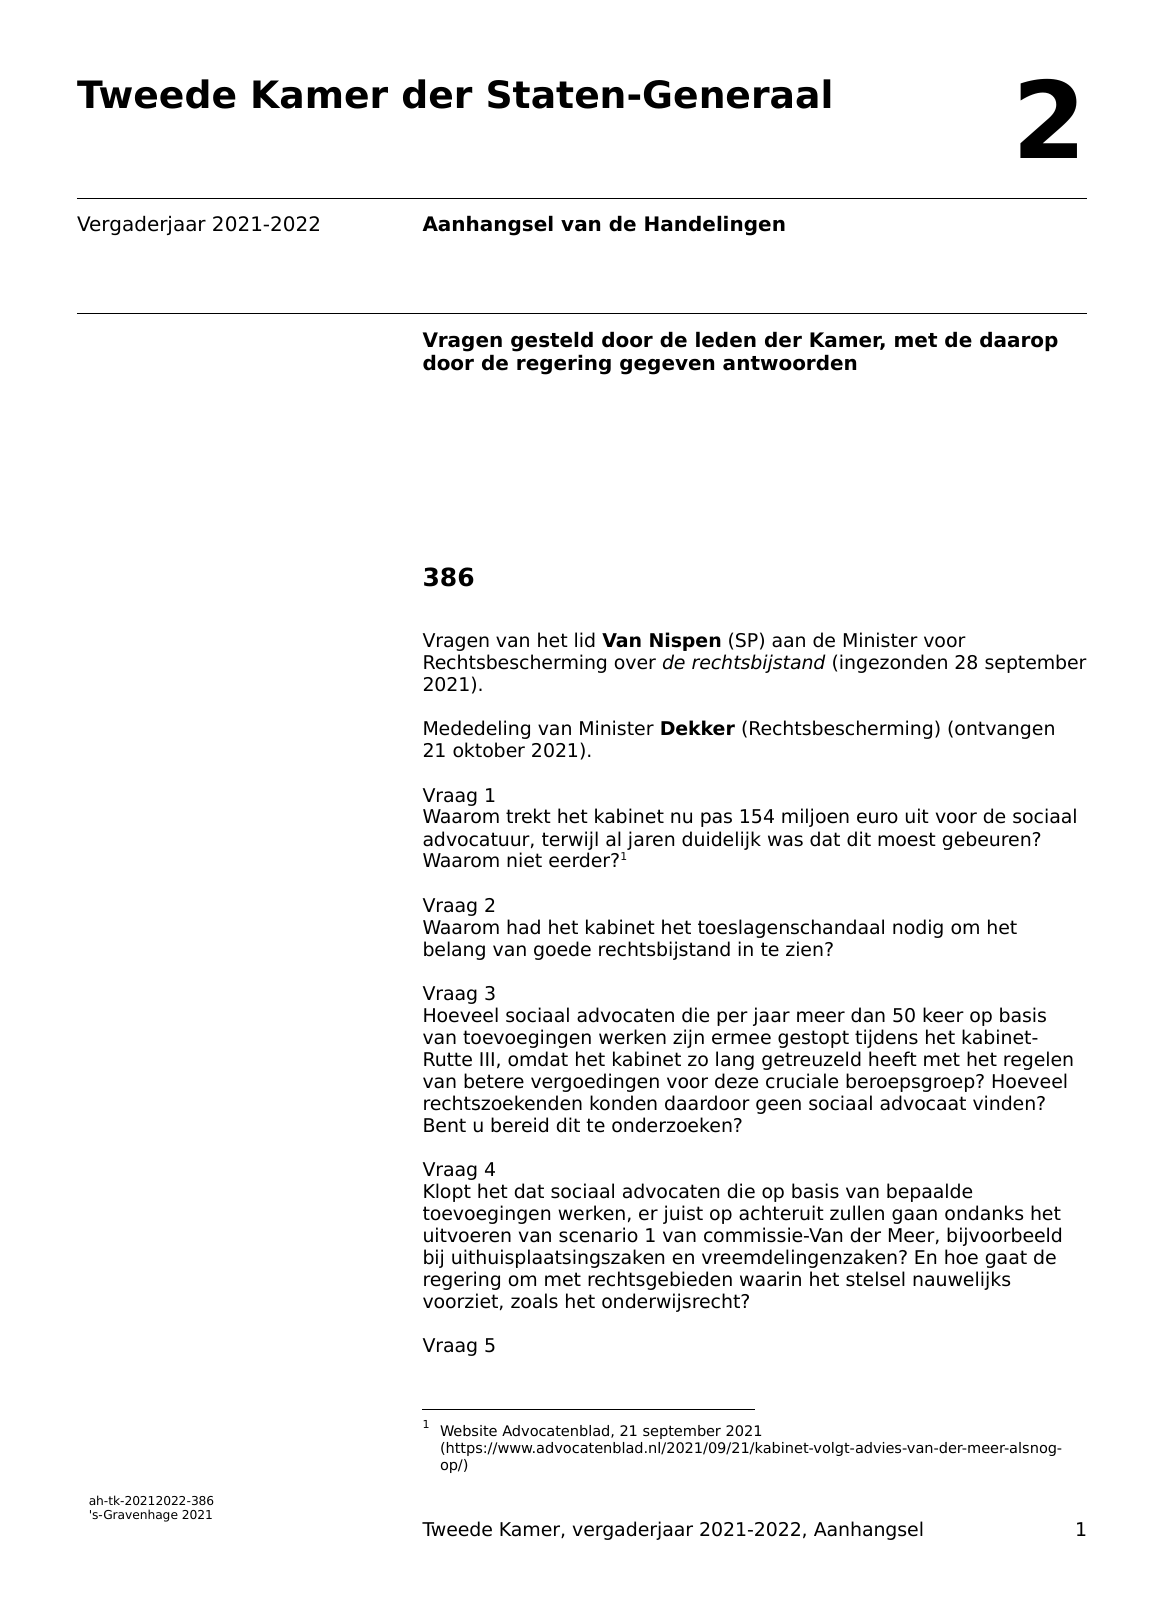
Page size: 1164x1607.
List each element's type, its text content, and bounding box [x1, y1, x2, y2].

text Klopt het dat sociaal advocaten die op basis van bepaalde toevoegingen werken, er juist op achteruit zullen gaan ondanks het uitvoeren van scenario 1 van commissie-Van der Meer, bijvoorbeeld bij uithuisplaatsingszaken en vreemdelingenzaken? En hoe gaat de regering om met rechtsgebieden waarin het stelsel nauwelijks voorziet, zoals het onderwijsrecht? [422, 1181, 1087, 1313]
text Mededeling van Minister Dekker (Rechtsbescherming) (ontvangen 21 oktober 2021). [422, 718, 1087, 762]
text Vraag 4 [422, 1159, 1087, 1181]
text Vraag 3 [422, 983, 1087, 1005]
table_cell [77, 314, 422, 375]
text Website Advocatenblad, 21 september 2021 (https://www.advocatenblad.nl/2021/09/21/kabinet-volgt-advies-van-der-meer-alsnog-op/) [422, 1418, 1087, 1474]
table_header Tweede Kamer der Staten-Generaal [77, 59, 886, 198]
text Waarom had het kabinet het toeslagenschandaal nodig om het belang van goede rechtsbijstand in te zien? [422, 917, 1087, 961]
table_cell Vragen gesteld door de leden der Kamer, met de daarop door de regering gegeven antwoorden [422, 314, 1087, 375]
table_header 2 [886, 59, 1087, 198]
text 's-Gravenhage 2021 [88, 1508, 323, 1522]
text Vraag 5 [422, 1335, 1087, 1357]
table_cell Vergaderjaar 2021-2022 [77, 199, 422, 313]
text Vraag 1 [422, 784, 1087, 806]
table_cell Aanhangsel van de Handelingen [422, 199, 1087, 313]
text Vraag 2 [422, 894, 1087, 917]
text Hoeveel sociaal advocaten die per jaar meer dan 50 keer op basis van toevoegingen werken zijn ermee gestopt tijdens het kabinet-Rutte III, omdat het kabinet zo lang getreuzeld heeft met het regelen van betere vergoedingen voor deze cruciale beroepsgroep? Hoeveel rechtszoekenden konden daardoor geen sociaal advocaat vinden? Bent u bereid dit te onderzoeken? [422, 1005, 1087, 1137]
text Waarom trekt het kabinet nu pas 154 miljoen euro uit voor de sociaal advocatuur, terwijl al jaren duidelijk was dat dit moest gebeuren? Waarom niet eerder? [422, 806, 1087, 872]
text ah-tk-20212022-386 [88, 1494, 323, 1508]
text 386 [422, 563, 1087, 592]
text Vragen van het lid Van Nispen (SP) aan de Minister voor Rechtsbescherming over de rechtsbijstand (ingezonden 28 september 2021). [422, 630, 1087, 696]
